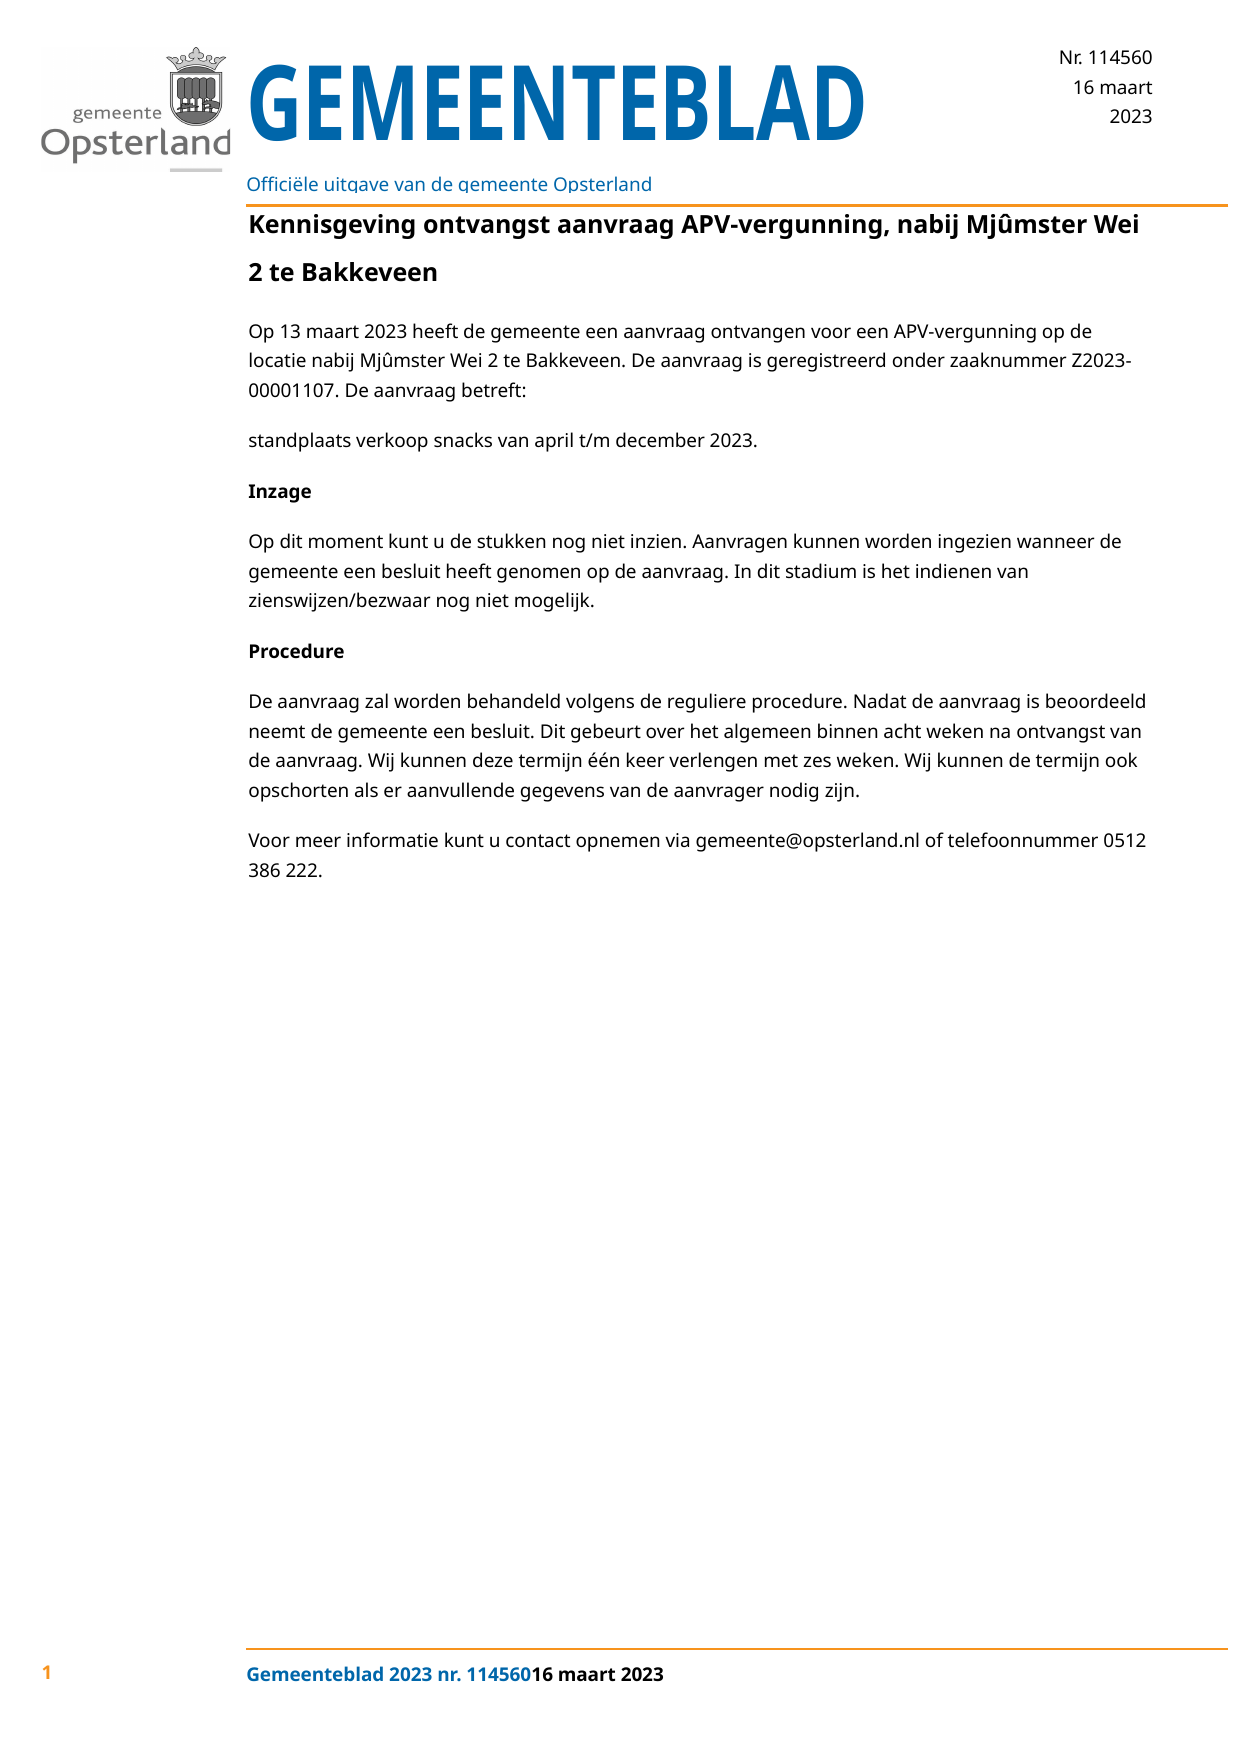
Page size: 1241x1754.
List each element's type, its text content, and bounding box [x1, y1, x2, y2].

text Procedure [248, 638, 1152, 664]
text Inzage [248, 478, 1152, 504]
text Op 13 maart 2023 heeft de gemeente een aanvraag ontvangen voor een APV-vergunning op de locatie nabij Mjûmster Wei 2 te Bakkeveen. De aanvraag is geregistreerd onder zaaknummer Z2023-00001107. De aanvraag betreft: [248, 318, 1152, 403]
text Op dit moment kunt u de stukken nog niet inzien. Aanvragen kunnen worden ingezien wanneer de gemeente een besluit heeft genomen op de aanvraag. In dit stadium is het indienen van zienswijzen/bezwaar nog niet mogelijk. [248, 528, 1152, 613]
text standplaats verkoop snacks van april t/m december 2023. [248, 427, 1152, 453]
text De aanvraag zal worden behandeld volgens de reguliere procedure. Nadat de aanvraag is beoordeeld neemt de gemeente een besluit. Dit gebeurt over het algemeen binnen acht weken na ontvangst van de aanvraag. Wij kunnen deze termijn één keer verlengen met zes weken. Wij kunnen de termijn ook opschorten als er aanvullende gegevens van de aanvrager nodig zijn. [248, 688, 1152, 803]
text Voor meer informatie kunt u contact opnemen via gemeente@opsterland.nl of telefoonnummer 0512 386 222. [248, 827, 1152, 883]
text Kennisgeving ontvangst aanvraag APV-vergunning, nabij Mjûmster Wei 2 te Bakkeveen [248, 207, 1152, 288]
picture [41, 47, 231, 172]
